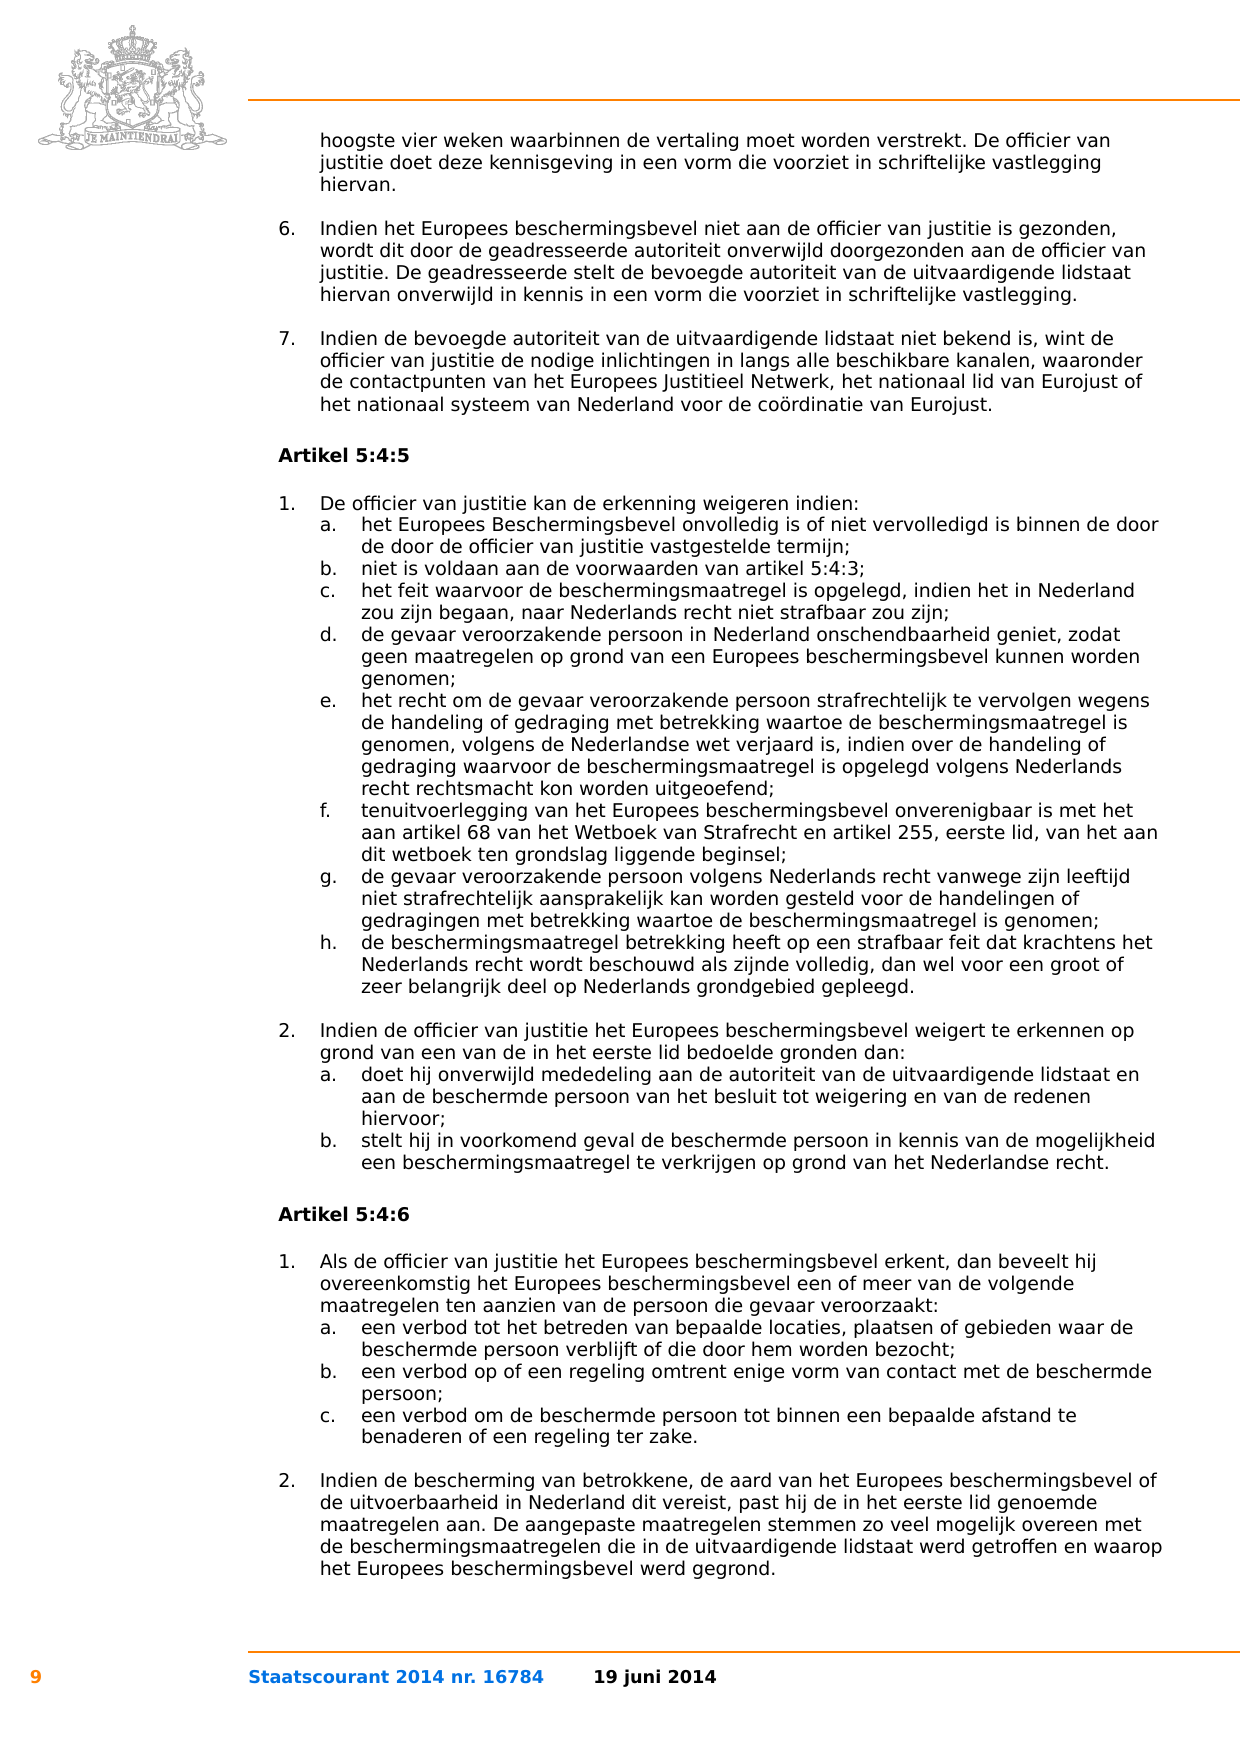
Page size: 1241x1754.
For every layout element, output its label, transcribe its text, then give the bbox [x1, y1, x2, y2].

text 1. Als de officier van justitie het Europees beschermingsbevel erkent, dan beveelt hij overeenkomstig het Europees beschermingsbevel een of meer van de volgende maatregelen ten aanzien van de persoon die gevaar veroorzaakt: [278, 1251, 1163, 1317]
text b. stelt hij in voorkomend geval de beschermde persoon in kennis van de mogelijkheid een beschermingsmaatregel te verkrijgen op grond van het Nederlandse recht. [319, 1130, 1163, 1174]
text hoogste vier weken waarbinnen de vertaling moet worden verstrekt. De officier van justitie doet deze kennisgeving in een vorm die voorziet in schriftelijke vastlegging hiervan. [278, 130, 1163, 196]
text b. een verbod op of een regeling omtrent enige vorm van contact met de beschermde persoon; [319, 1361, 1163, 1404]
picture [38, 25, 227, 150]
text 7. Indien de bevoegde autoriteit van de uitvaardigende lidstaat niet bekend is, wint de officier van justitie de nodige inlichtingen in langs alle beschikbare kanalen, waaronder de contactpunten van het Europees Justitieel Netwerk, het nationaal lid van Eurojust of het nationaal systeem van Nederland voor de coördinatie van Eurojust. [278, 327, 1163, 415]
text e. het recht om de gevaar veroorzakende persoon strafrechtelijk te vervolgen wegens de handeling of gedraging met betrekking waartoe de beschermingsmaatregel is genomen, volgens de Nederlandse wet verjaard is, indien over de handeling of gedraging waarvoor de beschermingsmaatregel is opgelegd volgens Nederlands recht rechtsmacht kon worden uitgeoefend; [319, 690, 1163, 800]
text a. het Europees Beschermingsbevel onvolledig is of niet vervolledigd is binnen de door de door de officier van justitie vastgestelde termijn; [319, 514, 1163, 558]
text h. de beschermingsmaatregel betrekking heeft op een strafbaar feit dat krachtens het Nederlands recht wordt beschouwd als zijnde volledig, dan wel voor een groot of zeer belangrijk deel op Nederlands grondgebied gepleegd. [319, 932, 1163, 998]
text g. de gevaar veroorzakende persoon volgens Nederlands recht vanwege zijn leeftijd niet strafrechtelijk aansprakelijk kan worden gesteld voor de handelingen of gedragingen met betrekking waartoe de beschermingsmaatregel is genomen; [319, 866, 1163, 932]
text 2. Indien de bescherming van betrokkene, de aard van het Europees beschermingsbevel of de uitvoerbaarheid in Nederland dit vereist, past hij de in het eerste lid genoemde maatregelen aan. De aangepaste maatregelen stemmen zo veel mogelijk overeen met de beschermingsmaatregelen die in de uitvaardigende lidstaat werd getroffen en waarop het Europees beschermingsbevel werd gegrond. [278, 1470, 1163, 1580]
text 6. Indien het Europees beschermingsbevel niet aan de officier van justitie is gezonden, wordt dit door de geadresseerde autoriteit onverwijld doorgezonden aan de officier van justitie. De geadresseerde stelt de bevoegde autoriteit van de uitvaardigende lidstaat hiervan onverwijld in kennis in een vorm die voorziet in schriftelijke vastlegging. [278, 218, 1163, 306]
subtitle Artikel 5:4:5 [278, 445, 1163, 467]
text 2. Indien de officier van justitie het Europees beschermingsbevel weigert te erkennen op grond van een van de in het eerste lid bedoelde gronden dan: [278, 1020, 1163, 1064]
text b. niet is voldaan aan de voorwaarden van artikel 5:4:3; [319, 558, 1163, 580]
text c. een verbod om de beschermde persoon tot binnen een bepaalde afstand te benaderen of een regeling ter zake. [319, 1404, 1163, 1448]
text a. een verbod tot het betreden van bepaalde locaties, plaatsen of gebieden waar de beschermde persoon verblijft of die door hem worden bezocht; [319, 1317, 1163, 1361]
text c. het feit waarvoor de beschermingsmaatregel is opgelegd, indien het in Nederland zou zijn begaan, naar Nederlands recht niet strafbaar zou zijn; [319, 580, 1163, 624]
text a. doet hij onverwijld mededeling aan de autoriteit van de uitvaardigende lidstaat en aan de beschermde persoon van het besluit tot weigering en van de redenen hiervoor; [319, 1064, 1163, 1130]
text d. de gevaar veroorzakende persoon in Nederland onschendbaarheid geniet, zodat geen maatregelen op grond van een Europees beschermingsbevel kunnen worden genomen; [319, 624, 1163, 690]
subtitle Artikel 5:4:6 [278, 1204, 1163, 1226]
text 1. De officier van justitie kan de erkenning weigeren indien: [278, 492, 1163, 514]
text f. tenuitvoerlegging van het Europees beschermingsbevel onverenigbaar is met het aan artikel 68 van het Wetboek van Strafrecht en artikel 255, eerste lid, van het aan dit wetboek ten grondslag liggende beginsel; [319, 800, 1163, 866]
